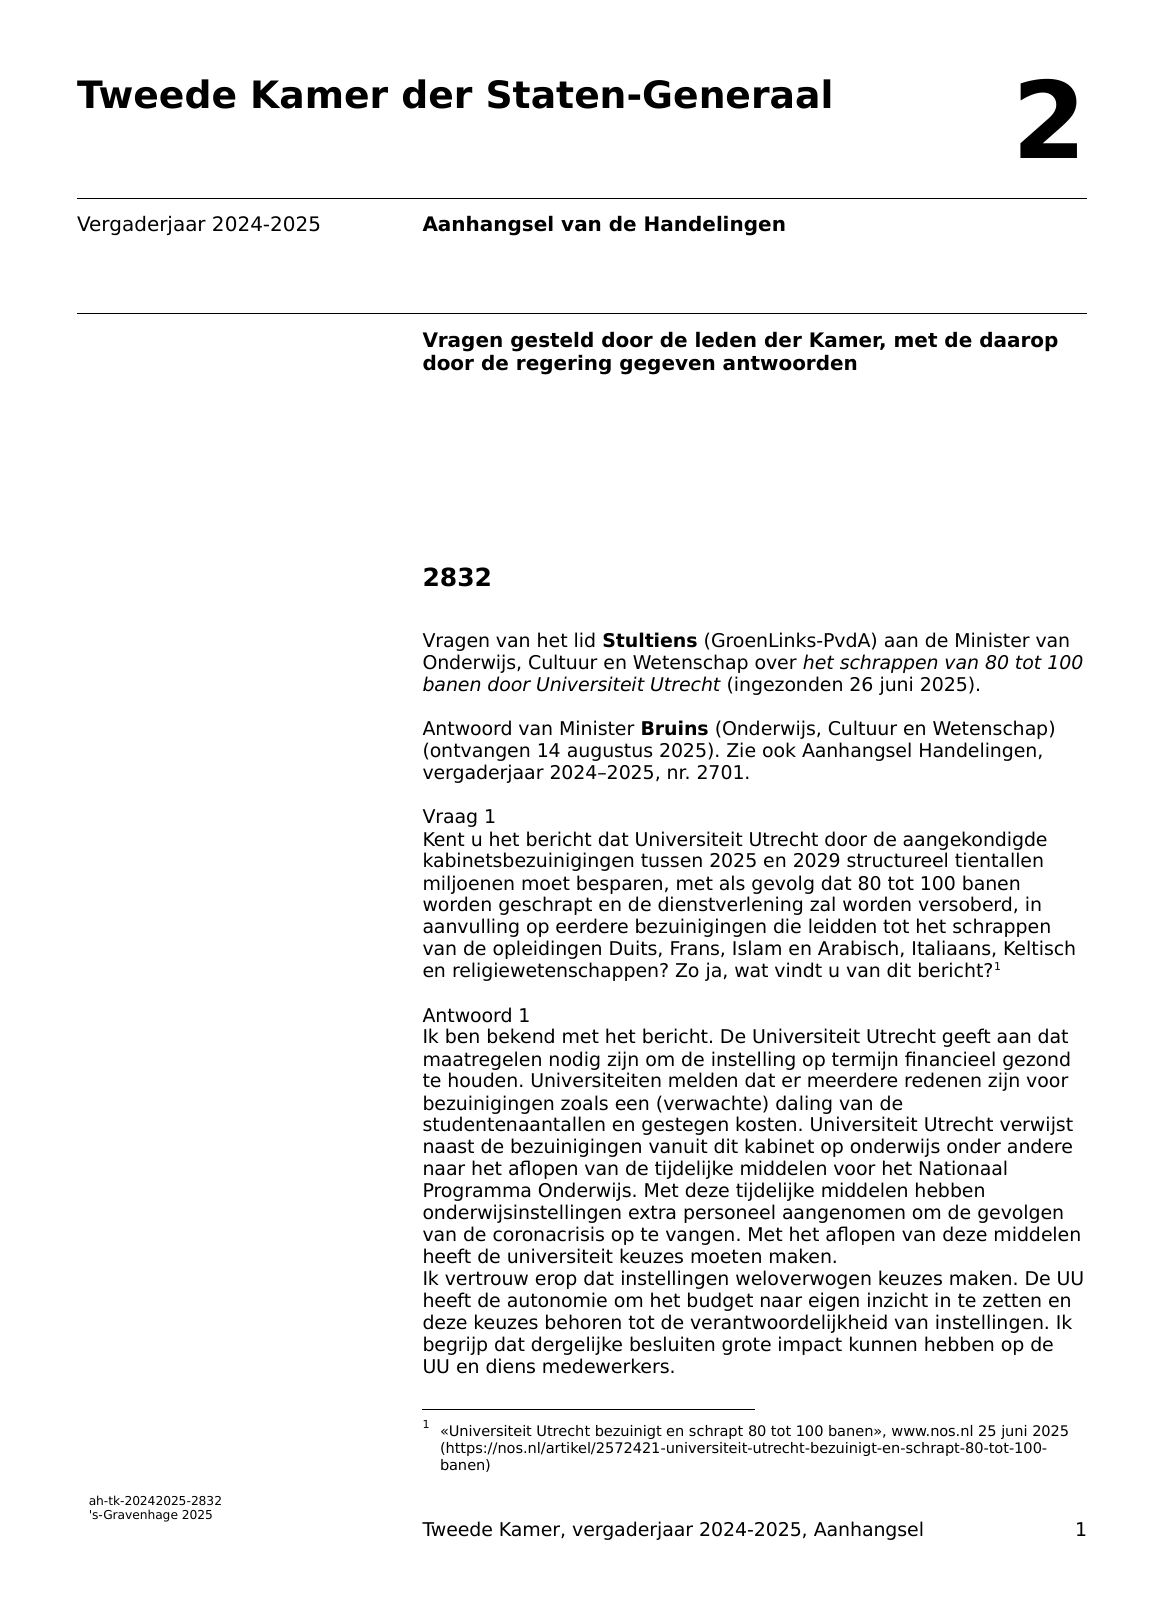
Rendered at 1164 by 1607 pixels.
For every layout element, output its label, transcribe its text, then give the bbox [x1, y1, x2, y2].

table_cell Vergaderjaar 2024-2025 [77, 199, 422, 313]
table_cell Aanhangsel van de Handelingen [422, 199, 1087, 313]
text Antwoord van Minister Bruins (Onderwijs, Cultuur en Wetenschap) (ontvangen 14 augustus 2025). Zie ook Aanhangsel Handelingen, vergaderjaar 2024–2025, nr. 2701. [422, 718, 1087, 784]
text «Universiteit Utrecht bezuinigt en schrapt 80 tot 100 banen», www.nos.nl 25 juni 2025 (https://nos.nl/artikel/2572421-universiteit-utrecht-bezuinigt-en-schrapt-80-tot-100-banen) [422, 1418, 1087, 1474]
table_header Tweede Kamer der Staten-Generaal [77, 59, 886, 198]
text Ik vertrouw erop dat instellingen weloverwogen keuzes maken. De UU heeft de autonomie om het budget naar eigen inzicht in te zetten en deze keuzes behoren tot de verantwoordelijkheid van instellingen. Ik begrijp dat dergelijke besluiten grote impact kunnen hebben op de UU en diens medewerkers. [422, 1268, 1087, 1378]
text ah-tk-20242025-2832 [88, 1494, 323, 1508]
text Antwoord 1 [422, 1004, 1087, 1026]
text Vraag 1 [422, 806, 1087, 828]
text Ik ben bekend met het bericht. De Universiteit Utrecht geeft aan dat maatregelen nodig zijn om de instelling op termijn financieel gezond te houden. Universiteiten melden dat er meerdere redenen zijn voor bezuinigingen zoals een (verwachte) daling van de studentenaantallen en gestegen kosten. Universiteit Utrecht verwijst naast de bezuinigingen vanuit dit kabinet op onderwijs onder andere naar het aflopen van de tijdelijke middelen voor het Nationaal Programma Onderwijs. Met deze tijdelijke middelen hebben onderwijsinstellingen extra personeel aangenomen om de gevolgen van de coronacrisis op te vangen. Met het aflopen van deze middelen heeft de universiteit keuzes moeten maken. [422, 1026, 1087, 1268]
text 's-Gravenhage 2025 [88, 1508, 323, 1522]
text Kent u het bericht dat Universiteit Utrecht door de aangekondigde kabinetsbezuinigingen tussen 2025 en 2029 structureel tientallen miljoenen moet besparen, met als gevolg dat 80 tot 100 banen worden geschrapt en de dienstverlening zal worden versoberd, in aanvulling op eerdere bezuinigingen die leidden tot het schrappen van de opleidingen Duits, Frans, Islam en Arabisch, Italiaans, Keltisch en religiewetenschappen? Zo ja, wat vindt u van dit bericht? [422, 828, 1087, 982]
table_header 2 [886, 59, 1087, 198]
table_cell Vragen gesteld door de leden der Kamer, met de daarop door de regering gegeven antwoorden [422, 314, 1087, 375]
table_cell [77, 314, 422, 375]
text Vragen van het lid Stultiens (GroenLinks-PvdA) aan de Minister van Onderwijs, Cultuur en Wetenschap over het schrappen van 80 tot 100 banen door Universiteit Utrecht (ingezonden 26 juni 2025). [422, 630, 1087, 696]
text 2832 [422, 563, 1087, 592]
